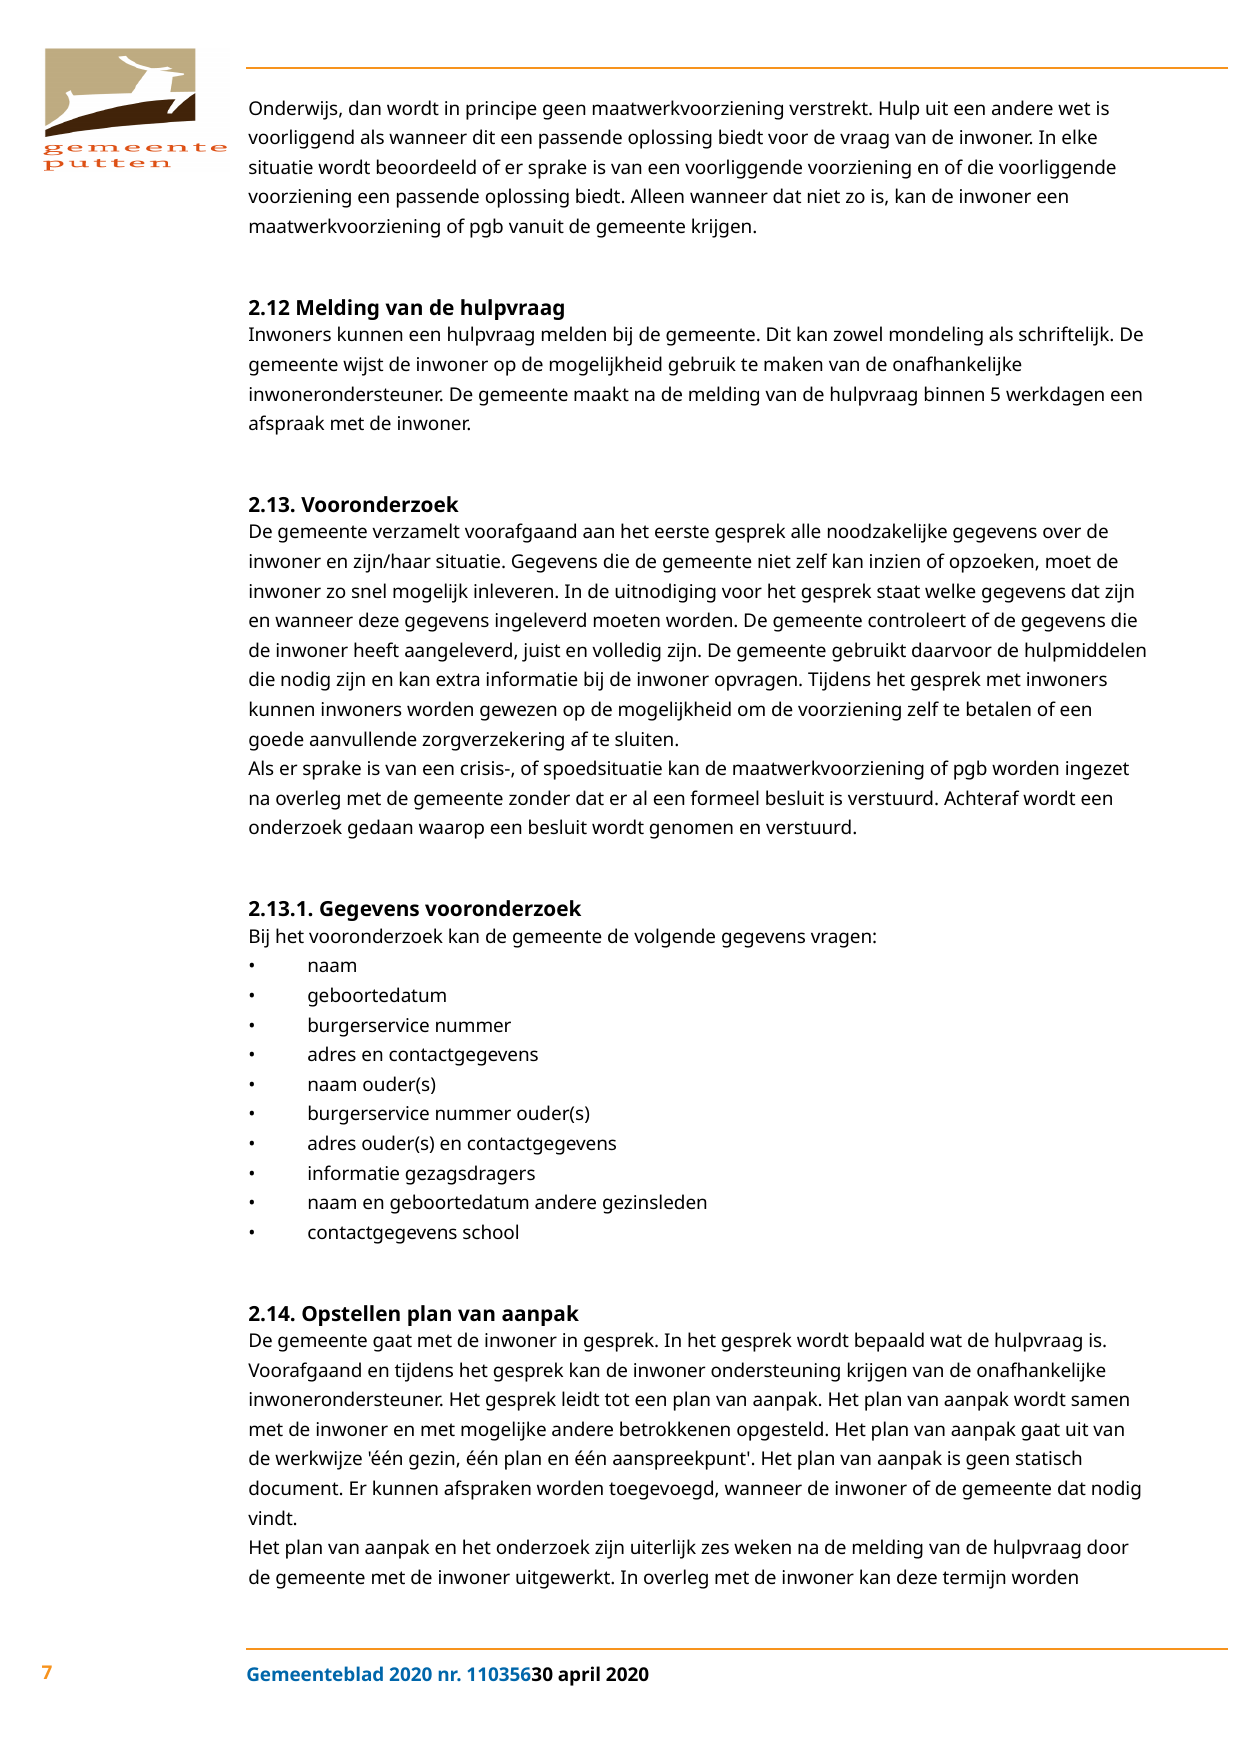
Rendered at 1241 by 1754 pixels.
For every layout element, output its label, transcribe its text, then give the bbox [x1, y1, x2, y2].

list informatie gezagsdragers [248, 1160, 1152, 1185]
text De gemeente verzamelt voorafgaand aan het eerste gesprek alle noodzakelijke gegevens over de inwoner en zijn/haar situatie. Gegevens die de gemeente niet zelf kan inzien of opzoeken, moet de inwoner zo snel mogelijk inleveren. In de uitnodiging voor het gesprek staat welke gegevens dat zijn en wanneer deze gegevens ingeleverd moeten worden. De gemeente controleert of de gegevens die de inwoner heeft aangeleverd, juist en volledig zijn. De gemeente gebruikt daarvoor de hulpmiddelen die nodig zijn en kan extra informatie bij de inwoner opvragen. Tijdens het gesprek met inwoners kunnen inwoners worden gewezen op de mogelijkheid om de voorziening zelf te betalen of een goede aanvullende zorgverzekering af te sluiten. [248, 519, 1152, 752]
text De gemeente gaat met de inwoner in gesprek. In het gesprek wordt bepaald wat de hulpvraag is. Voorafgaand en tijdens het gesprek kan de inwoner ondersteuning krijgen van de onafhankelijke inwonerondersteuner. Het gesprek leidt tot een plan van aanpak. Het plan van aanpak wordt samen met de inwoner en met mogelijke andere betrokkenen opgesteld. Het plan van aanpak gaat uit van de werkwijze 'één gezin, één plan en één aanspreekpunt'. Het plan van aanpak is geen statisch document. Er kunnen afspraken worden toegevoegd, wanneer de inwoner of de gemeente dat nodig vindt. [248, 1327, 1152, 1531]
list burgerservice nummer [248, 1012, 1152, 1037]
picture [41, 47, 231, 172]
list naam [248, 953, 1152, 978]
list adres ouder(s) en contactgegevens [248, 1130, 1152, 1156]
text Het plan van aanpak en het onderzoek zijn uiterlijk zes weken na de melding van de hulpvraag door de gemeente met de inwoner uitgewerkt. In overleg met de inwoner kan deze termijn worden [248, 1534, 1152, 1590]
text Onderwijs, dan wordt in principe geen maatwerkvoorziening verstrekt. Hulp uit een andere wet is voorliggend als wanneer dit een passende oplossing biedt voor de vraag van de inwoner. In elke situatie wordt beoordeeld of er sprake is van een voorliggende voorziening en of die voorliggende voorziening een passende oplossing biedt. Alleen wanneer dat niet zo is, kan de inwoner een maatwerkvoorziening of pgb vanuit de gemeente krijgen. [248, 95, 1152, 239]
list adres en contactgegevens [248, 1041, 1152, 1067]
text Bij het vooronderzoek kan de gemeente de volgende gegevens vragen: [248, 923, 1152, 949]
text 2.14. Opstellen plan van aanpak [248, 1299, 1152, 1327]
list naam ouder(s) [248, 1071, 1152, 1097]
list burgerservice nummer ouder(s) [248, 1101, 1152, 1126]
text 2.13. Vooronderzoek [248, 490, 1152, 519]
text Als er sprake is van een crisis-, of spoedsituatie kan de maatwerkvoorziening of pgb worden ingezet na overleg met de gemeente zonder dat er al een formeel besluit is verstuurd. Achteraf wordt een onderzoek gedaan waarop een besluit wordt genomen en verstuurd. [248, 755, 1152, 840]
text 2.13.1. Gegevens vooronderzoek [248, 894, 1152, 923]
list naam en geboortedatum andere gezinsleden [248, 1189, 1152, 1215]
text 2.12 Melding van de hulpvraag [248, 293, 1152, 322]
list contactgegevens school [248, 1219, 1152, 1244]
list geboortedatum [248, 982, 1152, 1008]
text Inwoners kunnen een hulpvraag melden bij de gemeente. Dit kan zowel mondeling als schriftelijk. De gemeente wijst de inwoner op de mogelijkheid gebruik te maken van de onafhankelijke inwonerondersteuner. De gemeente maakt na de melding van de hulpvraag binnen 5 werkdagen een afspraak met de inwoner. [248, 322, 1152, 436]
